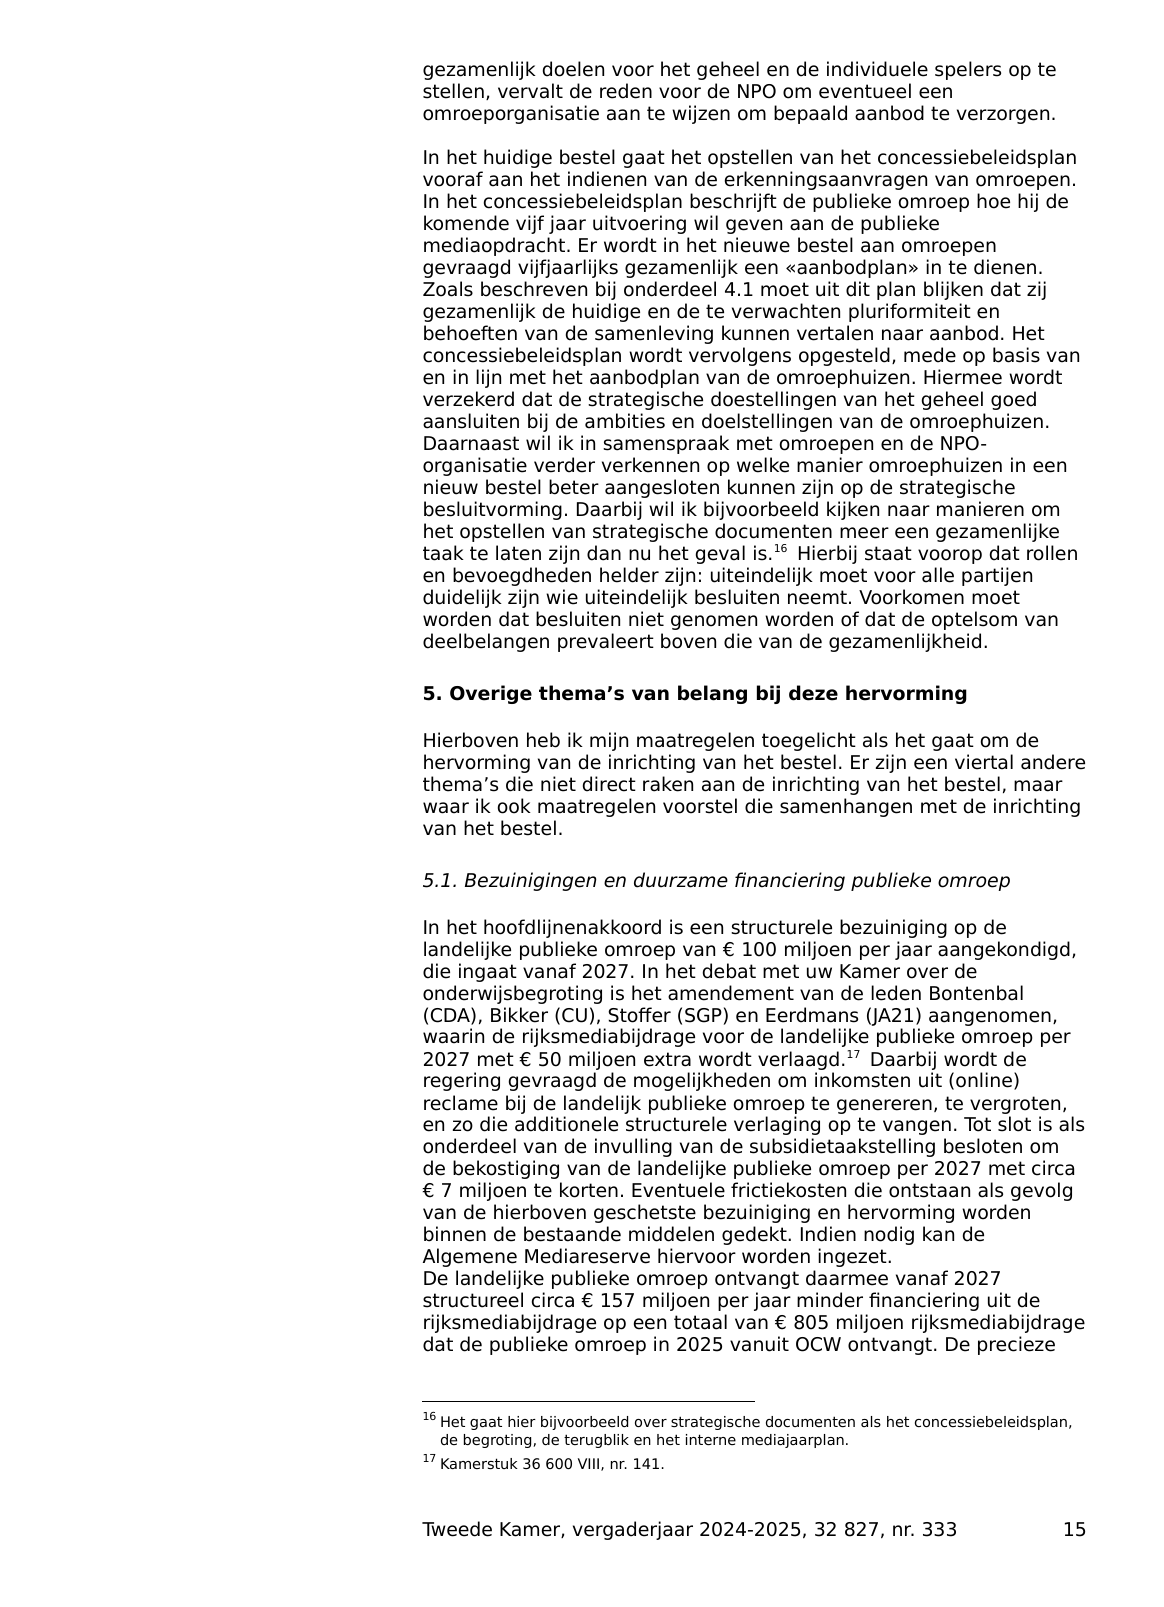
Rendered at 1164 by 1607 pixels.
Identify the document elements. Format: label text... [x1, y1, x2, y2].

text In het huidige bestel gaat het opstellen van het concessiebeleidsplan vooraf aan het indienen van de erkenningsaanvragen van omroepen. In het concessiebeleidsplan beschrijft de publieke omroep hoe hij de komende vijf jaar uitvoering wil geven aan de publieke mediaopdracht. Er wordt in het nieuwe bestel aan omroepen gevraagd vijfjaarlijks gezamenlijk een «aanbodplan» in te dienen. Zoals beschreven bij onderdeel 4.1 moet uit dit plan blijken dat zij gezamenlijk de huidige en de te verwachten pluriformiteit en behoeften van de samenleving kunnen vertalen naar aanbod. Het concessiebeleidsplan wordt vervolgens opgesteld, mede op basis van en in lijn met het aanbodplan van de omroephuizen. Hiermee wordt verzekerd dat de strategische doestellingen van het geheel goed aansluiten bij de ambities en doelstellingen van de omroephuizen. [422, 147, 1087, 433]
text Daarnaast wil ik in samenspraak met omroepen en de NPO-organisatie verder verkennen op welke manier omroephuizen in een nieuw bestel beter aangesloten kunnen zijn op de strategische besluitvorming. Daarbij wil ik bijvoorbeeld kijken naar manieren om het opstellen van strategische documenten meer een gezamenlijke taak te laten zijn dan nu het geval is. Hierbij staat voorop dat rollen en bevoegdheden helder zijn: uiteindelijk moet voor alle partijen duidelijk zijn wie uiteindelijk besluiten neemt. Voorkomen moet worden dat besluiten niet genomen worden of dat de optelsom van deelbelangen prevaleert boven die van de gezamenlijkheid. [422, 433, 1087, 653]
text Hierboven heb ik mijn maatregelen toegelicht als het gaat om de hervorming van de inrichting van het bestel. Er zijn een viertal andere thema’s die niet direct raken aan de inrichting van het bestel, maar waar ik ook maatregelen voorstel die samenhangen met de inrichting van het bestel. [422, 730, 1087, 839]
text Kamerstuk 36 600 VIII, nr. 141. [422, 1452, 1087, 1474]
subtitle 5.1. Bezuinigingen en duurzame financiering publieke omroep [422, 869, 1087, 892]
text Het gaat hier bijvoorbeeld over strategische documenten als het concessiebeleidsplan, de begroting, de terugblik en het interne mediajaarplan. [422, 1410, 1087, 1449]
text gezamenlijk doelen voor het geheel en de individuele spelers op te stellen, vervalt de reden voor de NPO om eventueel een omroeporganisatie aan te wijzen om bepaald aanbod te verzorgen. [422, 59, 1087, 125]
text De landelijke publieke omroep ontvangt daarmee vanaf 2027 structureel circa € 157 miljoen per jaar minder financiering uit de rijksmediabijdrage op een totaal van € 805 miljoen rijksmediabijdrage dat de publieke omroep in 2025 vanuit OCW ontvangt. De precieze [422, 1268, 1087, 1356]
subtitle 5. Overige thema’s van belang bij deze hervorming [422, 683, 1087, 705]
text In het hoofdlijnenakkoord is een structurele bezuiniging op de landelijke publieke omroep van € 100 miljoen per jaar aangekondigd, die ingaat vanaf 2027. In het debat met uw Kamer over de onderwijsbegroting is het amendement van de leden Bontenbal (CDA), Bikker (CU), Stoffer (SGP) en Eerdmans (JA21) aangenomen, waarin de rijksmediabijdrage voor de landelijke publieke omroep per 2027 met € 50 miljoen extra wordt verlaagd. Daarbij wordt de regering gevraagd de mogelijkheden om inkomsten uit (online) reclame bij de landelijk publieke omroep te genereren, te vergroten, en zo die additionele structurele verlaging op te vangen. Tot slot is als onderdeel van de invulling van de subsidietaakstelling besloten om de bekostiging van de landelijke publieke omroep per 2027 met circa € 7 miljoen te korten. Eventuele frictiekosten die ontstaan als gevolg van de hierboven geschetste bezuiniging en hervorming worden binnen de bestaande middelen gedekt. Indien nodig kan de Algemene Mediareserve hiervoor worden ingezet. [422, 917, 1087, 1268]
